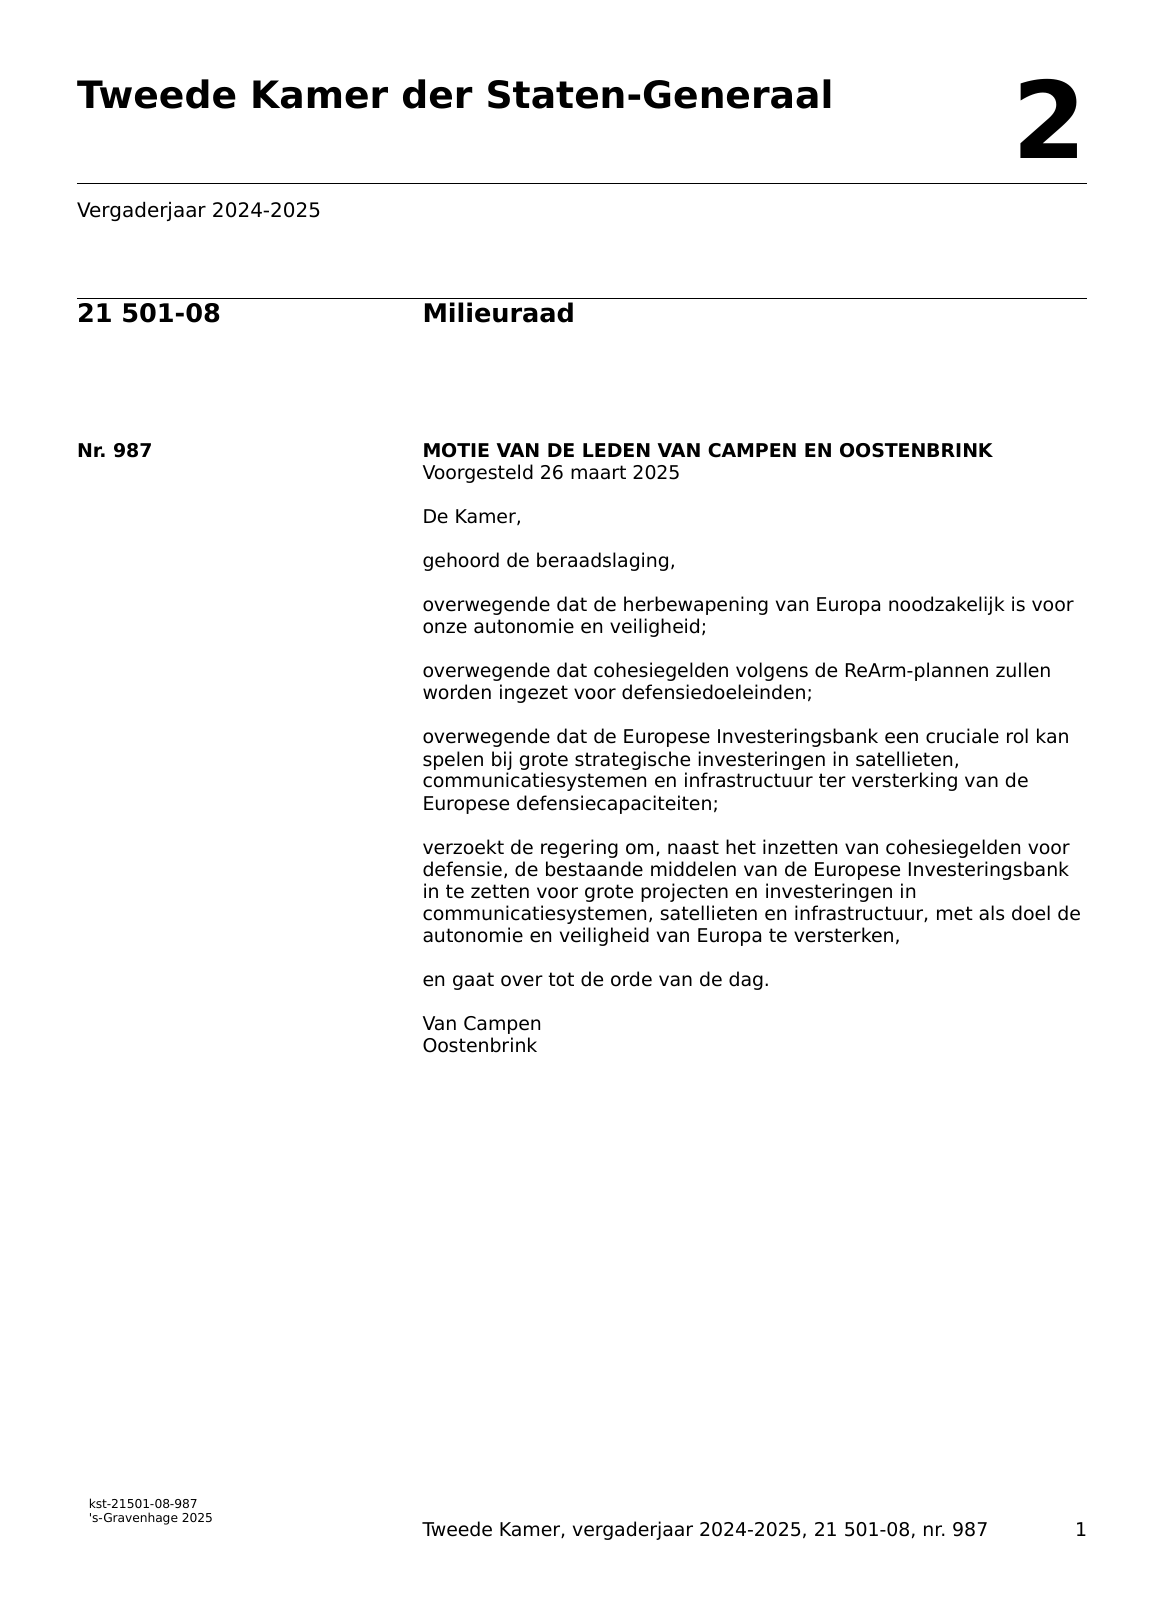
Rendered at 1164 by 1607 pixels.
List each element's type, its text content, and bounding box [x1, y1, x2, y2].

text De Kamer, [422, 506, 1087, 528]
subtitle 21 501-08 Milieuraad [77, 299, 1087, 329]
text verzoekt de regering om, naast het inzetten van cohesiegelden voor defensie, de bestaande middelen van de Europese Investeringsbank in te zetten voor grote projecten en investeringen in communicatiesystemen, satellieten en infrastructuur, met als doel de autonomie en veiligheid van Europa te versterken, [422, 837, 1087, 946]
text Voorgesteld 26 maart 2025 [422, 462, 1087, 484]
text overwegende dat cohesiegelden volgens de ReArm-plannen zullen worden ingezet voor defensiedoeleinden; [422, 660, 1087, 704]
text en gaat over tot de orde van de dag. [422, 969, 1087, 991]
text Van Campen [422, 1013, 1087, 1035]
text gehoord de beraadslaging, [422, 550, 1087, 572]
text 's-Gravenhage 2025 [88, 1511, 323, 1525]
text overwegende dat de Europese Investeringsbank een cruciale rol kan spelen bij grote strategische investeringen in satellieten, communicatiesystemen en infrastructuur ter versterking van de Europese defensiecapaciteiten; [422, 726, 1087, 814]
table_header 2 [886, 59, 1087, 183]
text kst-21501-08-987 [88, 1497, 323, 1511]
table_cell Vergaderjaar 2024-2025 [77, 184, 1087, 298]
subtitle Nr. 987 MOTIE VAN DE LEDEN VAN CAMPEN EN OOSTENBRINK [77, 440, 1087, 462]
text Oostenbrink [422, 1035, 1087, 1057]
text overwegende dat de herbewapening van Europa noodzakelijk is voor onze autonomie en veiligheid; [422, 594, 1087, 638]
table_header Tweede Kamer der Staten-Generaal [77, 59, 886, 183]
